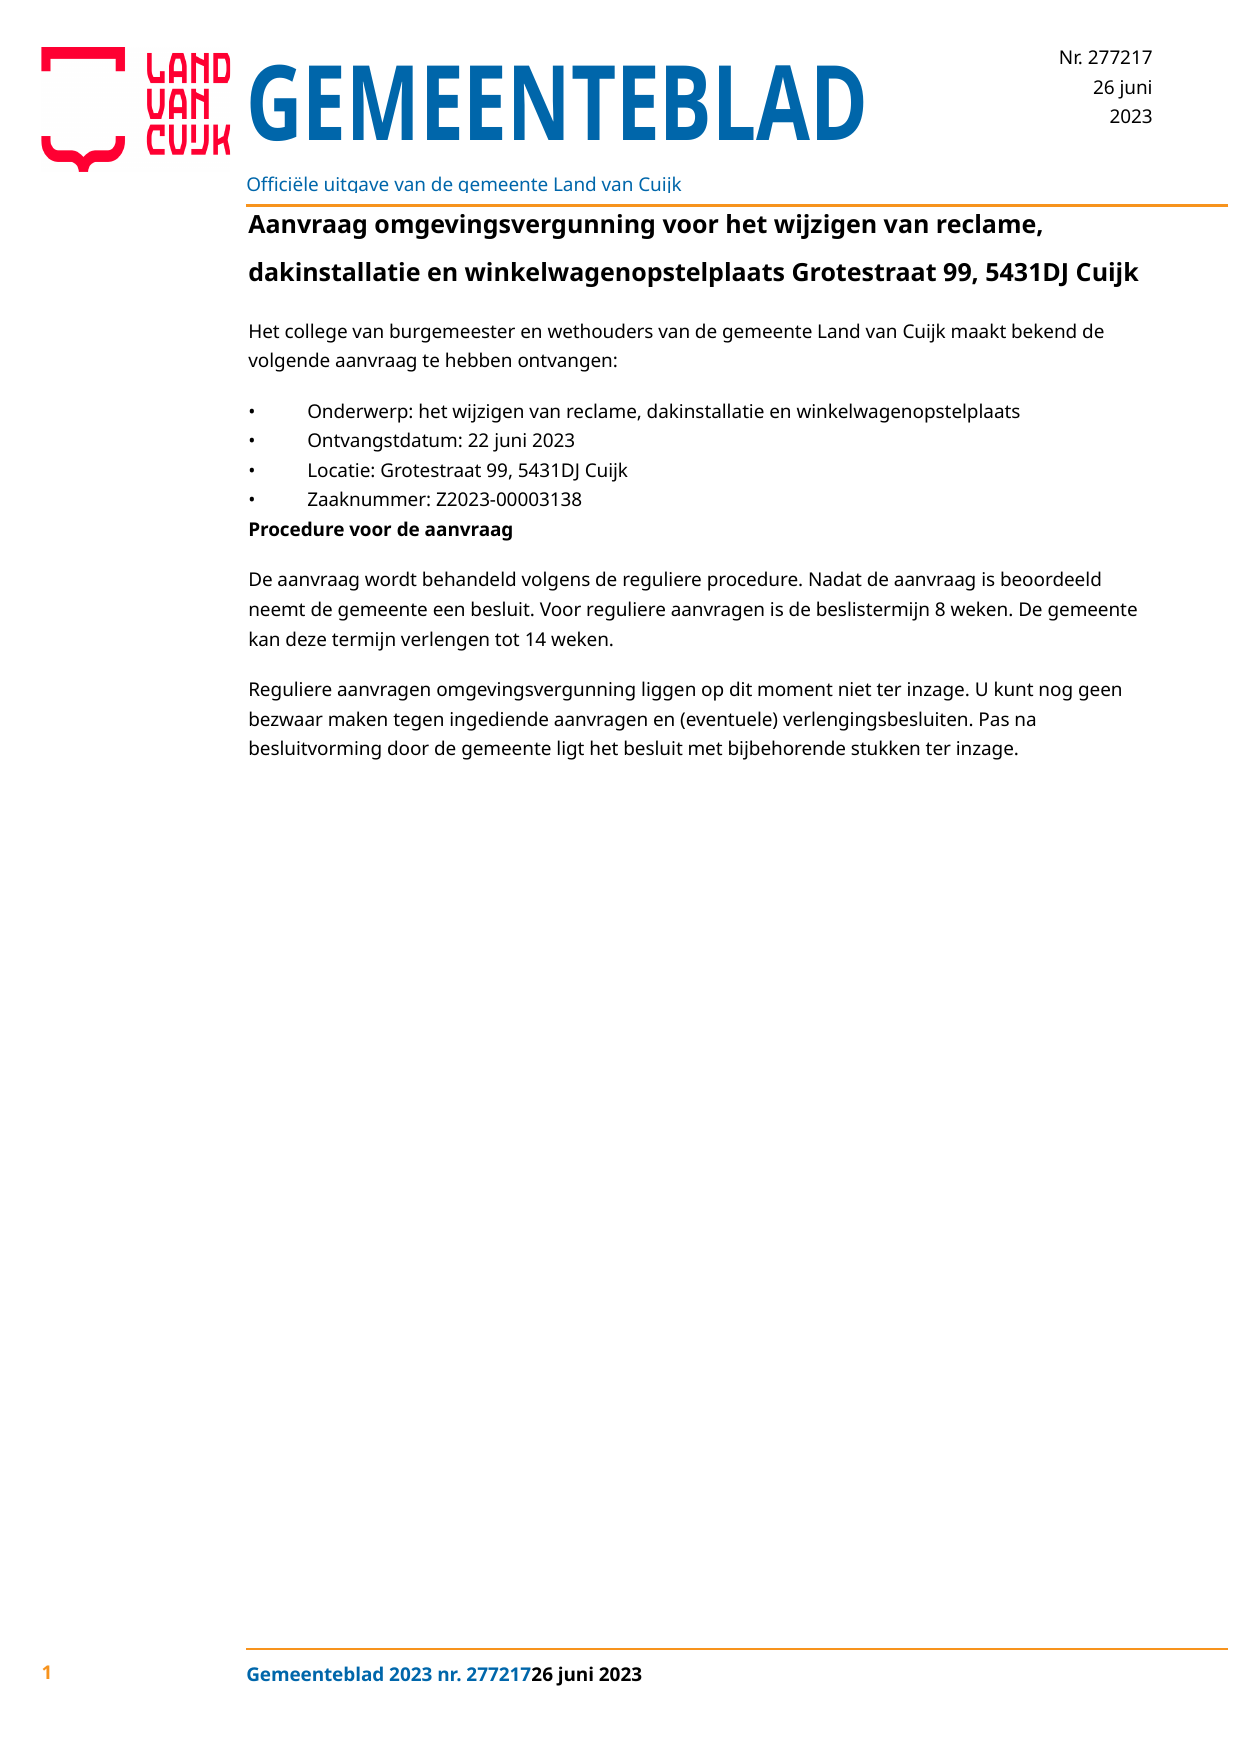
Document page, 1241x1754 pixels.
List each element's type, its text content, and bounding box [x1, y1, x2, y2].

text Aanvraag omgevingsvergunning voor het wijzigen van reclame, dakinstallatie en winkelwagenopstelplaats Grotestraat 99, 5431DJ Cuijk [248, 207, 1152, 288]
text Procedure voor de aanvraag [248, 516, 1152, 542]
list Zaaknummer: Z2023-00003138 [248, 487, 1152, 512]
text Het college van burgemeester en wethouders van de gemeente Land van Cuijk maakt bekend de volgende aanvraag te hebben ontvangen: [248, 318, 1152, 373]
text De aanvraag wordt behandeld volgens de reguliere procedure. Nadat de aanvraag is beoordeeld neemt de gemeente een besluit. Voor reguliere aanvragen is de beslistermijn 8 weken. De gemeente kan deze termijn verlengen tot 14 weken. [248, 567, 1152, 652]
picture [41, 47, 231, 172]
list Ontvangstdatum: 22 juni 2023 [248, 427, 1152, 453]
list Locatie: Grotestraat 99, 5431DJ Cuijk [248, 457, 1152, 483]
text Reguliere aanvragen omgevingsvergunning liggen op dit moment niet ter inzage. U kunt nog geen bezwaar maken tegen ingediende aanvragen en (eventuele) verlengingsbesluiten. Pas na besluitvorming door de gemeente ligt het besluit met bijbehorende stukken ter inzage. [248, 676, 1152, 761]
list Onderwerp: het wijzigen van reclame, dakinstallatie en winkelwagenopstelplaats [248, 398, 1152, 424]
